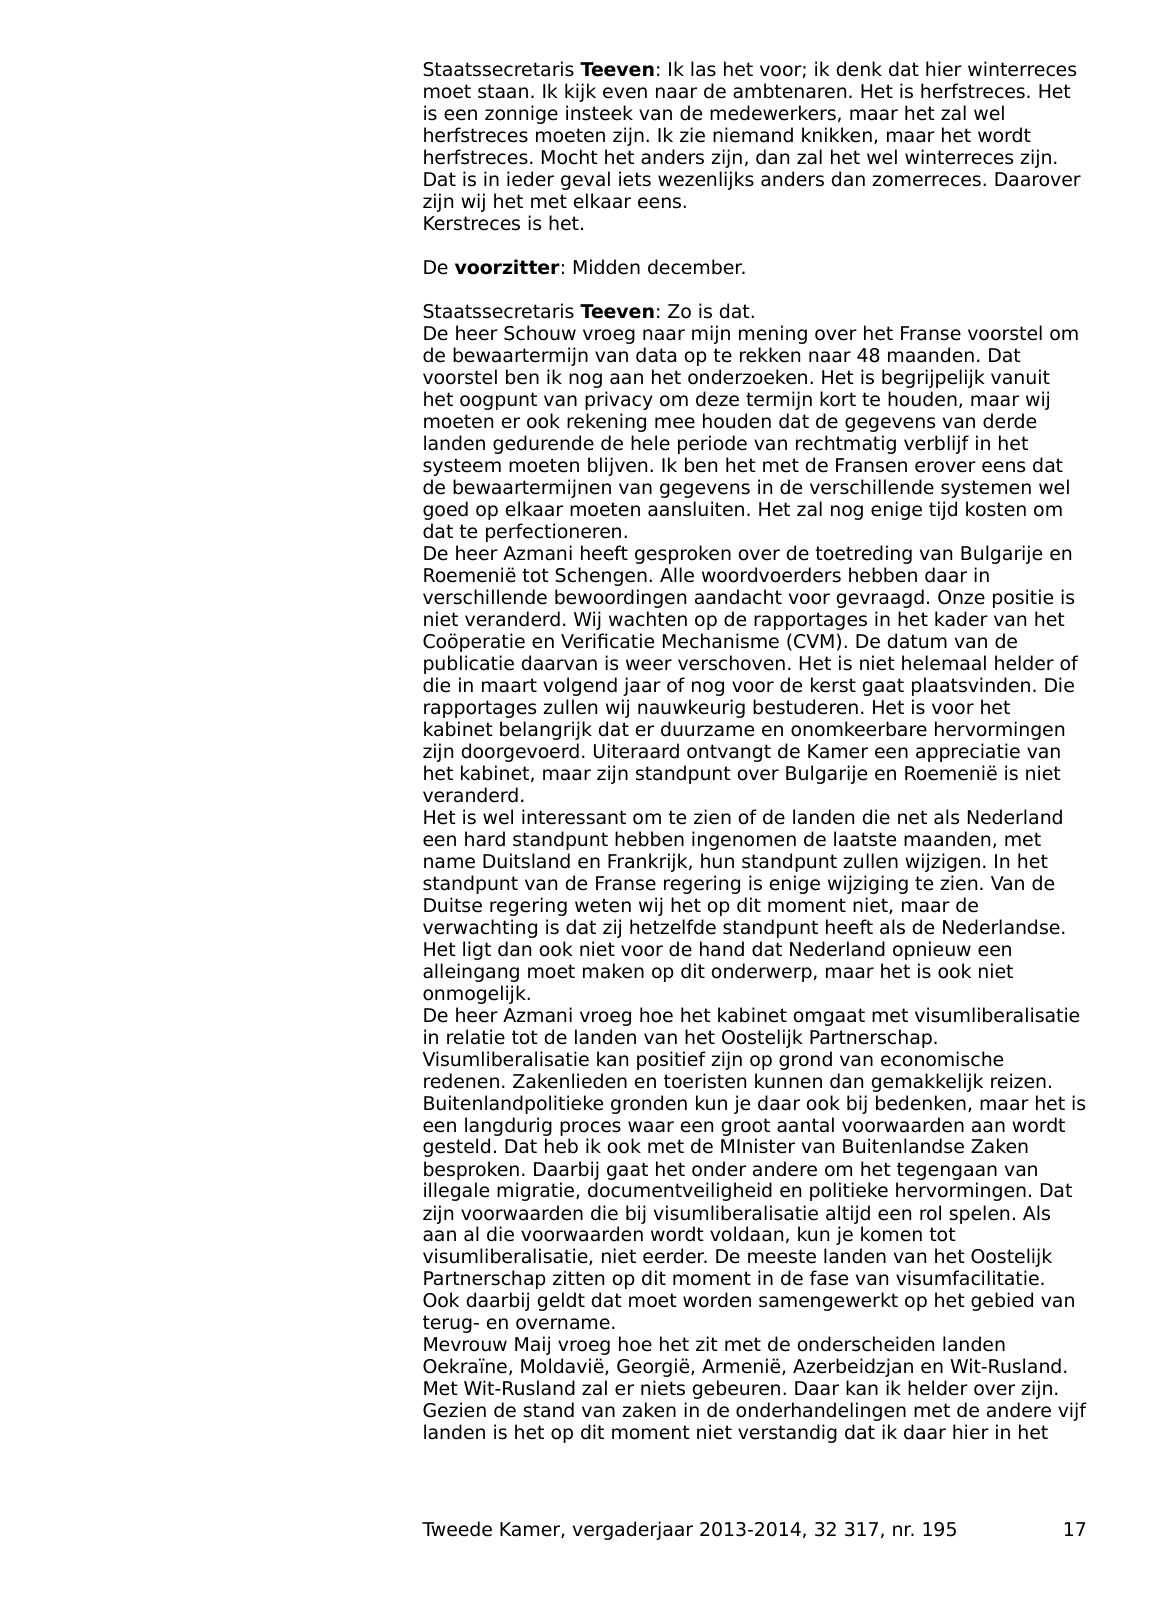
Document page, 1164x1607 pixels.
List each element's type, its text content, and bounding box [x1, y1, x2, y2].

text De heer Azmani heeft gesproken over de toetreding van Bulgarije en Roemenië tot Schengen. Alle woordvoerders hebben daar in verschillende bewoordingen aandacht voor gevraagd. Onze positie is niet veranderd. Wij wachten op de rapportages in het kader van het Coöperatie en Verificatie Mechanisme (CVM). De datum van de publicatie daarvan is weer verschoven. Het is niet helemaal helder of die in maart volgend jaar of nog voor de kerst gaat plaatsvinden. Die rapportages zullen wij nauwkeurig bestuderen. Het is voor het kabinet belangrijk dat er duurzame en onomkeerbare hervormingen zijn doorgevoerd. Uiteraard ontvangt de Kamer een appreciatie van het kabinet, maar zijn standpunt over Bulgarije en Roemenië is niet veranderd. [422, 543, 1087, 807]
text Staatssecretaris Teeven: Ik las het voor; ik denk dat hier winterreces moet staan. Ik kijk even naar de ambtenaren. Het is herfstreces. Het is een zonnige insteek van de medewerkers, maar het zal wel herfstreces moeten zijn. Ik zie niemand knikken, maar het wordt herfstreces. Mocht het anders zijn, dan zal het wel winterreces zijn. Dat is in ieder geval iets wezenlijks anders dan zomerreces. Daarover zijn wij het met elkaar eens. [422, 59, 1087, 213]
text Het is wel interessant om te zien of de landen die net als Nederland een hard standpunt hebben ingenomen de laatste maanden, met name Duitsland en Frankrijk, hun standpunt zullen wijzigen. In het standpunt van de Franse regering is enige wijziging te zien. Van de Duitse regering weten wij het op dit moment niet, maar de verwachting is dat zij hetzelfde standpunt heeft als de Nederlandse. Het ligt dan ook niet voor de hand dat Nederland opnieuw een alleingang moet maken op dit onderwerp, maar het is ook niet onmogelijk. [422, 807, 1087, 1004]
text De heer Schouw vroeg naar mijn mening over het Franse voorstel om de bewaartermijn van data op te rekken naar 48 maanden. Dat voorstel ben ik nog aan het onderzoeken. Het is begrijpelijk vanuit het oogpunt van privacy om deze termijn kort te houden, maar wij moeten er ook rekening mee houden dat de gegevens van derde landen gedurende de hele periode van rechtmatig verblijf in het systeem moeten blijven. Ik ben het met de Fransen erover eens dat de bewaartermijnen van gegevens in de verschillende systemen wel goed op elkaar moeten aansluiten. Het zal nog enige tijd kosten om dat te perfectioneren. [422, 323, 1087, 543]
text Staatssecretaris Teeven: Zo is dat. [422, 301, 1087, 323]
text De heer Azmani vroeg hoe het kabinet omgaat met visumliberalisatie in relatie tot de landen van het Oostelijk Partnerschap. Visumliberalisatie kan positief zijn op grond van economische redenen. Zakenlieden en toeristen kunnen dan gemakkelijk reizen. Buitenlandpolitieke gronden kun je daar ook bij bedenken, maar het is een langdurig proces waar een groot aantal voorwaarden aan wordt gesteld. Dat heb ik ook met de MInister van Buitenlandse Zaken besproken. Daarbij gaat het onder andere om het tegengaan van illegale migratie, documentveiligheid en politieke hervormingen. Dat zijn voorwaarden die bij visumliberalisatie altijd een rol spelen. Als aan al die voorwaarden wordt voldaan, kun je komen tot visumliberalisatie, niet eerder. De meeste landen van het Oostelijk Partnerschap zitten op dit moment in de fase van visumfacilitatie. Ook daarbij geldt dat moet worden samengewerkt op het gebied van terug- en overname. [422, 1004, 1087, 1334]
text De voorzitter: Midden december. [422, 257, 1087, 279]
text Mevrouw Maij vroeg hoe het zit met de onderscheiden landen Oekraïne, Moldavië, Georgië, Armenië, Azerbeidzjan en Wit-Rusland. Met Wit-Rusland zal er niets gebeuren. Daar kan ik helder over zijn. Gezien de stand van zaken in de onderhandelingen met de andere vijf landen is het op dit moment niet verstandig dat ik daar hier in het [422, 1334, 1087, 1444]
text Kerstreces is het. [422, 213, 1087, 235]
